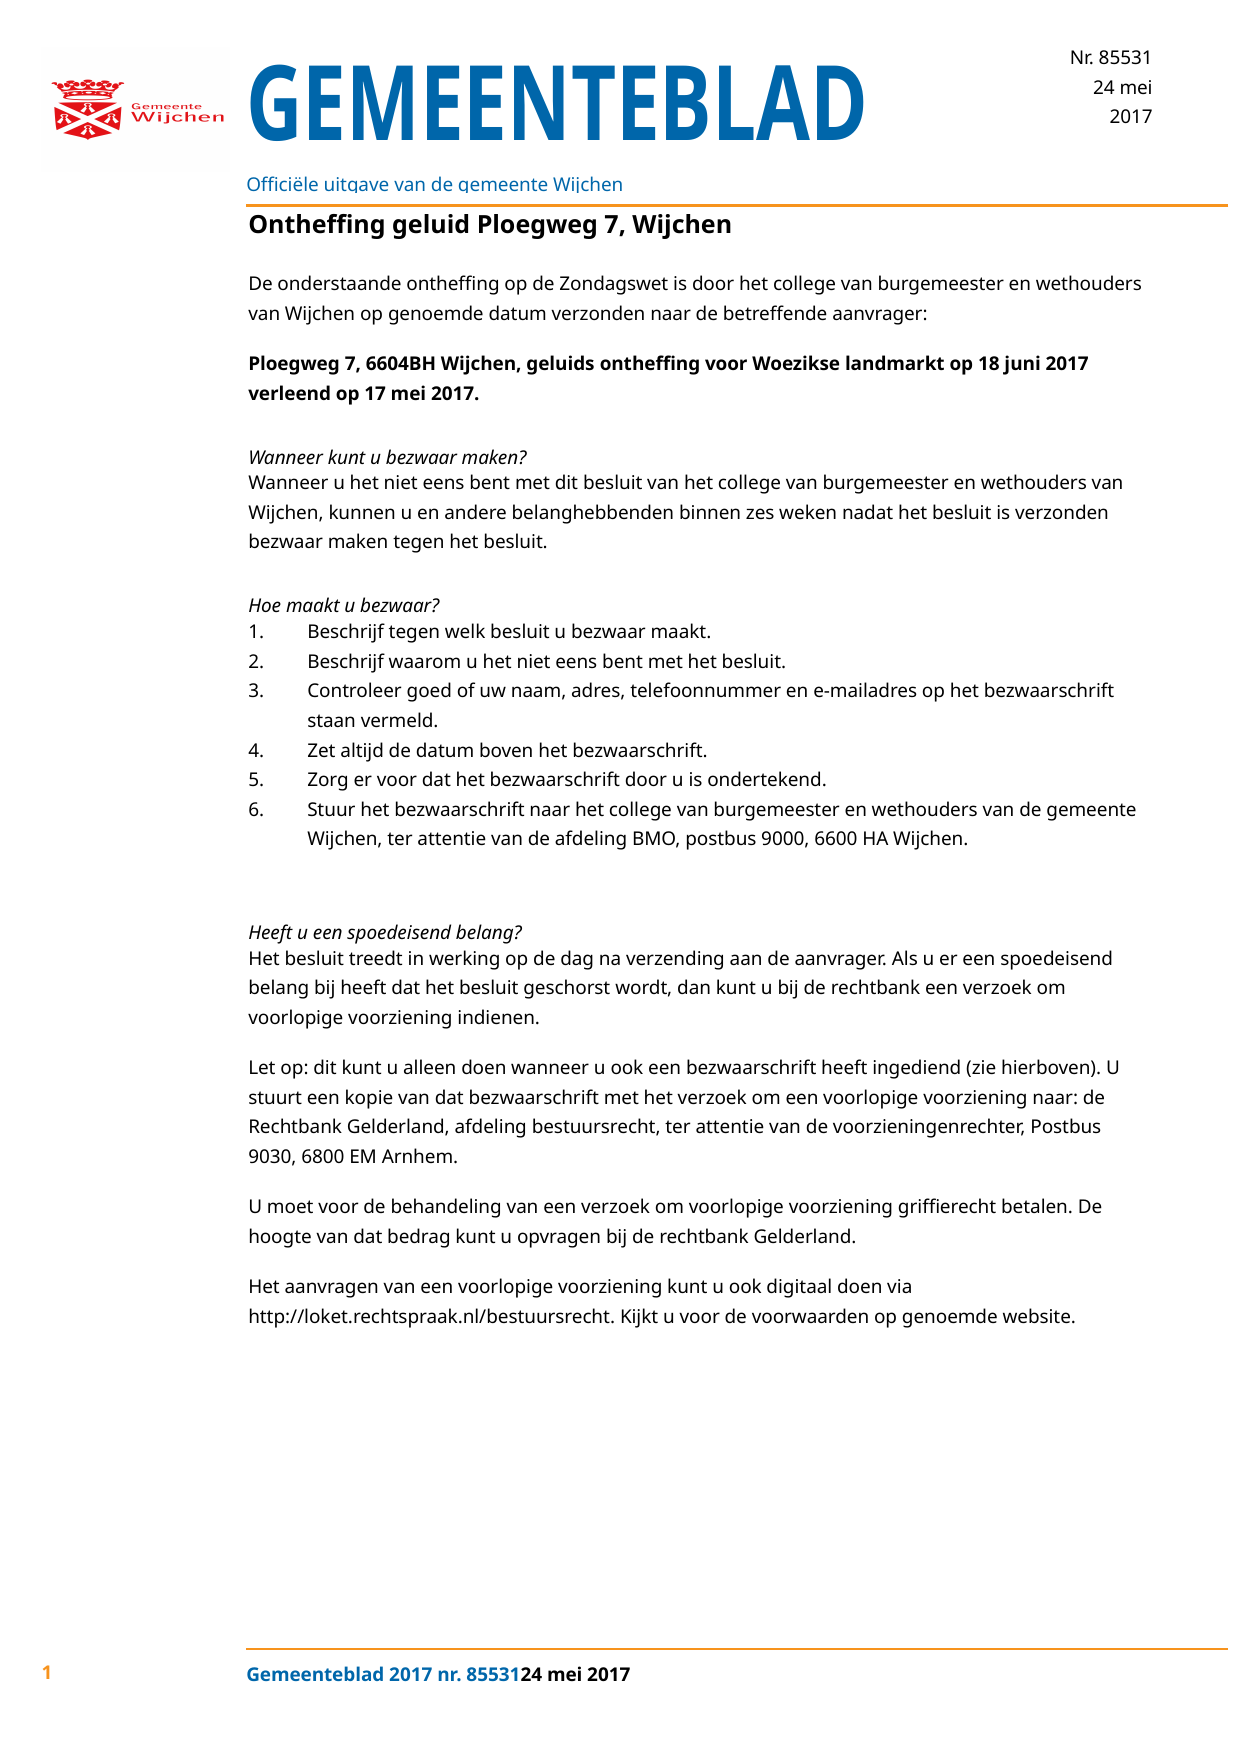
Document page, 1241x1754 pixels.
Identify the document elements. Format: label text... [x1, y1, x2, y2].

list Controleer goed of uw naam, adres, telefoonnummer en e-mailadres op het bezwaarschrift staan vermeld. [248, 678, 1152, 733]
list Beschrijf tegen welk besluit u bezwaar maakt. [248, 618, 1152, 644]
picture [41, 47, 231, 172]
list Zorg er voor dat het bezwaarschrift door u is ondertekend. [248, 766, 1152, 792]
text Ontheffing geluid Ploegweg 7, Wijchen [248, 207, 1152, 241]
text Het besluit treedt in werking op de dag na verzending aan de aanvrager. Als u er een spoedeisend belang bij heeft dat het besluit geschorst wordt, dan kunt u bij de rechtbank een verzoek om voorlopige voorziening indienen. [248, 945, 1152, 1030]
text U moet voor de behandeling van een verzoek om voorlopige voorziening griffierecht betalen. De hoogte van dat bedrag kunt u opvragen bij de rechtbank Gelderland. [248, 1193, 1152, 1249]
text De onderstaande ontheffing op de Zondagswet is door het college van burgemeester en wethouders van Wijchen op genoemde datum verzonden naar de betreffende aanvrager: [248, 270, 1152, 326]
list Beschrijf waarom u het niet eens bent met het besluit. [248, 648, 1152, 674]
text Heeft u een spoedeisend belang? [248, 919, 1152, 945]
text Hoe maakt u bezwaar? [248, 593, 1152, 618]
text Wanneer u het niet eens bent met dit besluit van het college van burgemeester en wethouders van Wijchen, kunnen u en andere belanghebbenden binnen zes weken nadat het besluit is verzonden bezwaar maken tegen het besluit. [248, 469, 1152, 554]
text Ploegweg 7, 6604BH Wijchen, geluids ontheffing voor Woezikse landmarkt op 18 juni 2017 verleend op 17 mei 2017. [248, 350, 1152, 406]
text Let op: dit kunt u alleen doen wanneer u ook een bezwaarschrift heeft ingediend (zie hierboven). U stuurt een kopie van dat bezwaarschrift met het verzoek om een voorlopige voorziening naar: de Rechtbank Gelderland, afdeling bestuursrecht, ter attentie van de voorzieningenrechter, Postbus 9030, 6800 EM Arnhem. [248, 1054, 1152, 1169]
text Wanneer kunt u bezwaar maken? [248, 444, 1152, 469]
list Zet altijd de datum boven het bezwaarschrift. [248, 737, 1152, 762]
list Stuur het bezwaarschrift naar het college van burgemeester en wethouders van de gemeente Wijchen, ter attentie van de afdeling BMO, postbus 9000, 6600 HA Wijchen. [248, 796, 1152, 851]
text Het aanvragen van een voorlopige voorziening kunt u ook digitaal doen via http://loket.rechtspraak.nl/bestuursrecht. Kijkt u voor de voorwaarden op genoemde website. [248, 1273, 1152, 1329]
